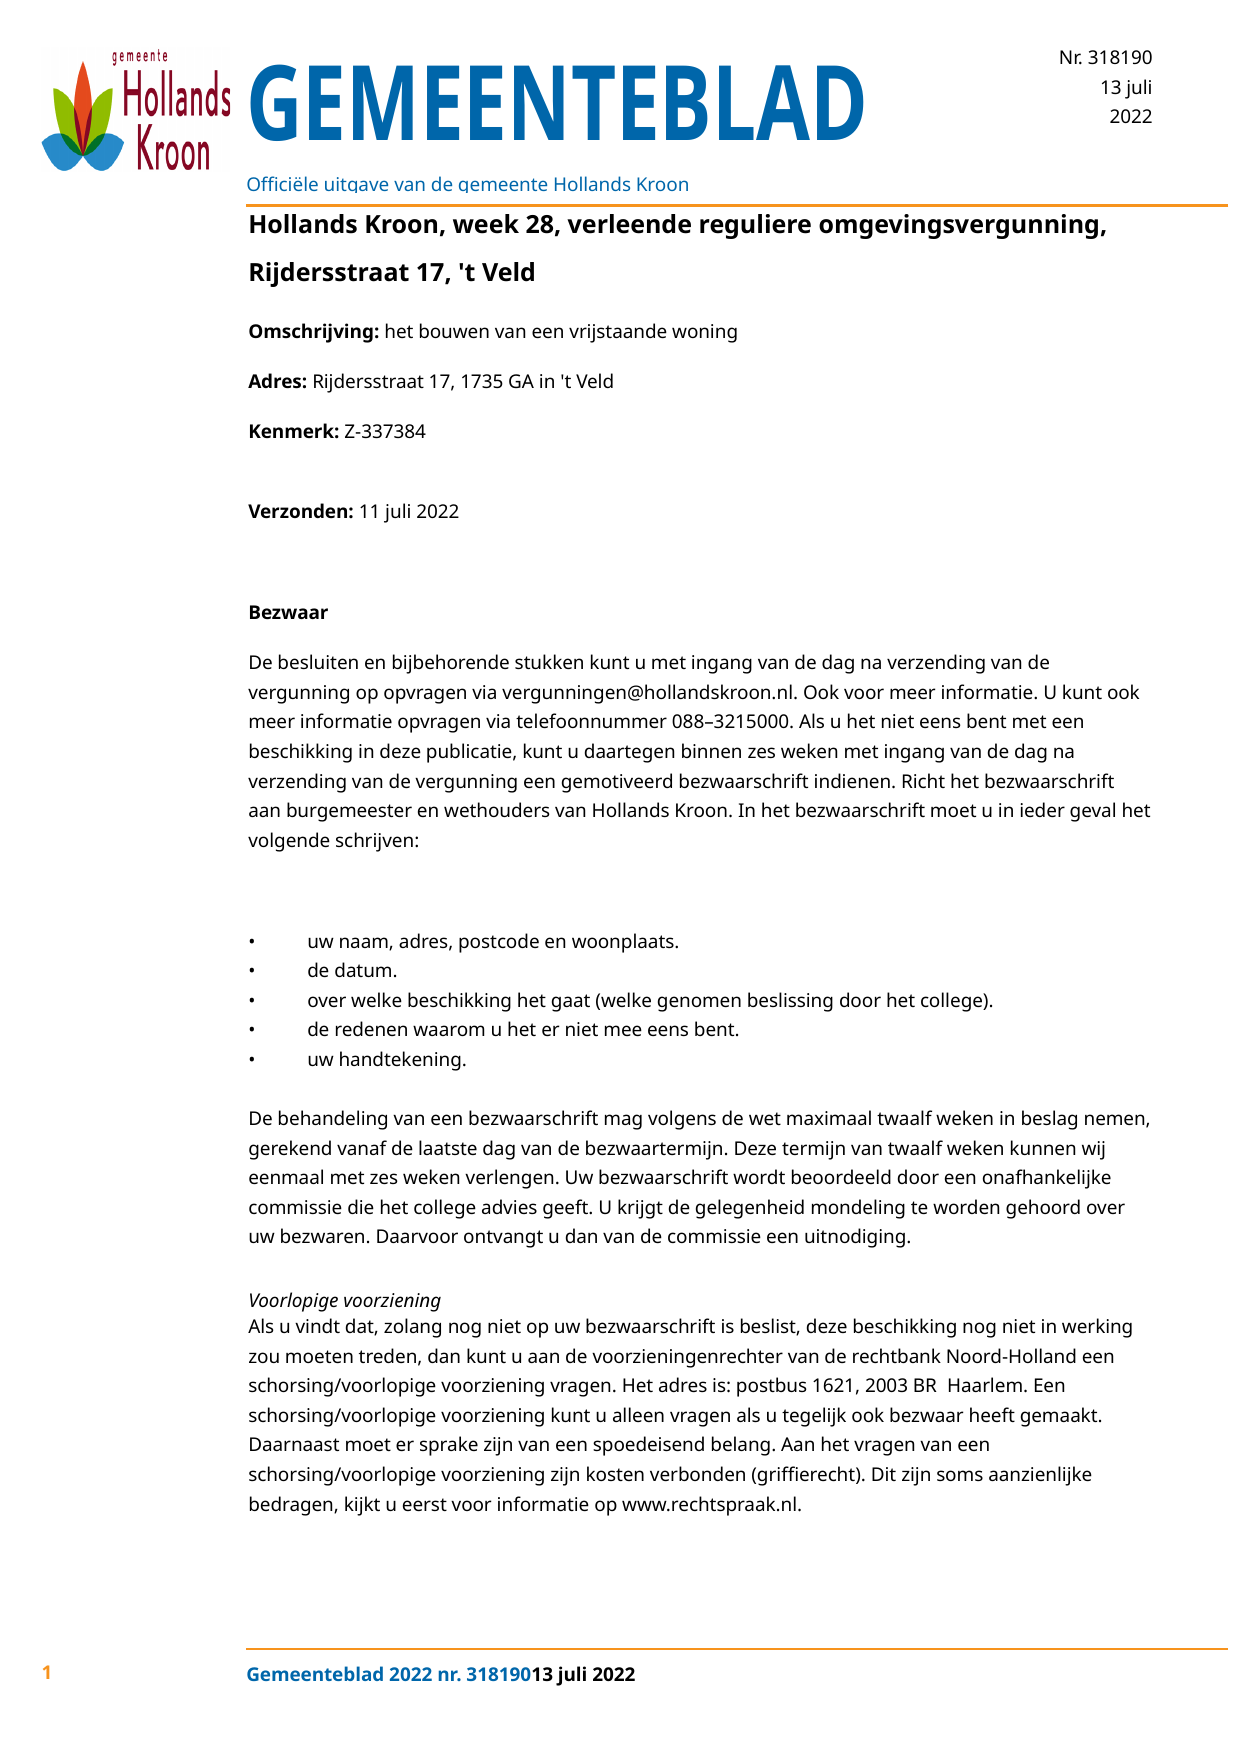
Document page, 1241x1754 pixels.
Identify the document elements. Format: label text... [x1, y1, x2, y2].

text De behandeling van een bezwaarschrift mag volgens de wet maximaal twaalf weken in beslag nemen, gerekend vanaf de laatste dag van de bezwaartermijn. Deze termijn van twaalf weken kunnen wij eenmaal met zes weken verlengen. Uw bezwaarschrift wordt beoordeeld door een onafhankelijke commissie die het college advies geeft. U krijgt de gelegenheid mondeling te worden gehoord over uw bezwaren. Daarvoor ontvangt u dan van de commissie een uitnodiging. [248, 1105, 1152, 1249]
list de datum. [248, 957, 1152, 983]
text Verzonden: 11 juli 2022 [248, 498, 1152, 524]
table_header [248, 469, 700, 495]
text Als u vindt dat, zolang nog niet op uw bezwaarschrift is beslist, deze beschikking nog niet in werking zou moeten treden, dan kunt u aan de voorzieningenrechter van de rechtbank Noord-Holland een schorsing/voorlopige voorziening vragen. Het adres is: postbus 1621, 2003 BR Haarlem. Een schorsing/voorlopige voorziening kunt u alleen vragen als u tegelijk ook bezwaar heeft gemaakt. Daarnaast moet er sprake zijn van een spoedeisend belang. Aan het vragen van een schorsing/voorlopige voorziening zijn kosten verbonden (griffierecht). Dit zijn soms aanzienlijke bedragen, kijkt u eerst voor informatie op www.rechtspraak.nl. [248, 1313, 1152, 1517]
text Omschrijving: het bouwen van een vrijstaande woning [248, 318, 1152, 344]
list uw naam, adres, postcode en woonplaats. [248, 928, 1152, 953]
text De besluiten en bijbehorende stukken kunt u met ingang van de dag na verzending van de vergunning op opvragen via vergunningen@hollandskroon.nl. Ook voor meer informatie. U kunt ook meer informatie opvragen via telefoonnummer 088–3215000. Als u het niet eens bent met een beschikking in deze publicatie, kunt u daartegen binnen zes weken met ingang van de dag na verzending van de vergunning een gemotiveerd bezwaarschrift indienen. Richt het bezwaarschrift aan burgemeester en wethouders van Hollands Kroon. In het bezwaarschrift moet u in ieder geval het volgende schrijven: [248, 649, 1152, 853]
list over welke beschikking het gaat (welke genomen beslissing door het college). [248, 987, 1152, 1013]
text Adres: Rijdersstraat 17, 1735 GA in 't Veld [248, 368, 1152, 394]
text Voorlopige voorziening [248, 1288, 1152, 1313]
picture [41, 47, 231, 172]
text Bezwaar [248, 599, 1152, 625]
text Hollands Kroon, week 28, verleende reguliere omgevingsvergunning, Rijdersstraat 17, 't Veld [248, 207, 1152, 288]
list uw handtekening. [248, 1046, 1152, 1072]
table_header [700, 469, 1152, 495]
text Kenmerk: Z-337384 [248, 419, 1152, 444]
list de redenen waarom u het er niet mee eens bent. [248, 1017, 1152, 1042]
